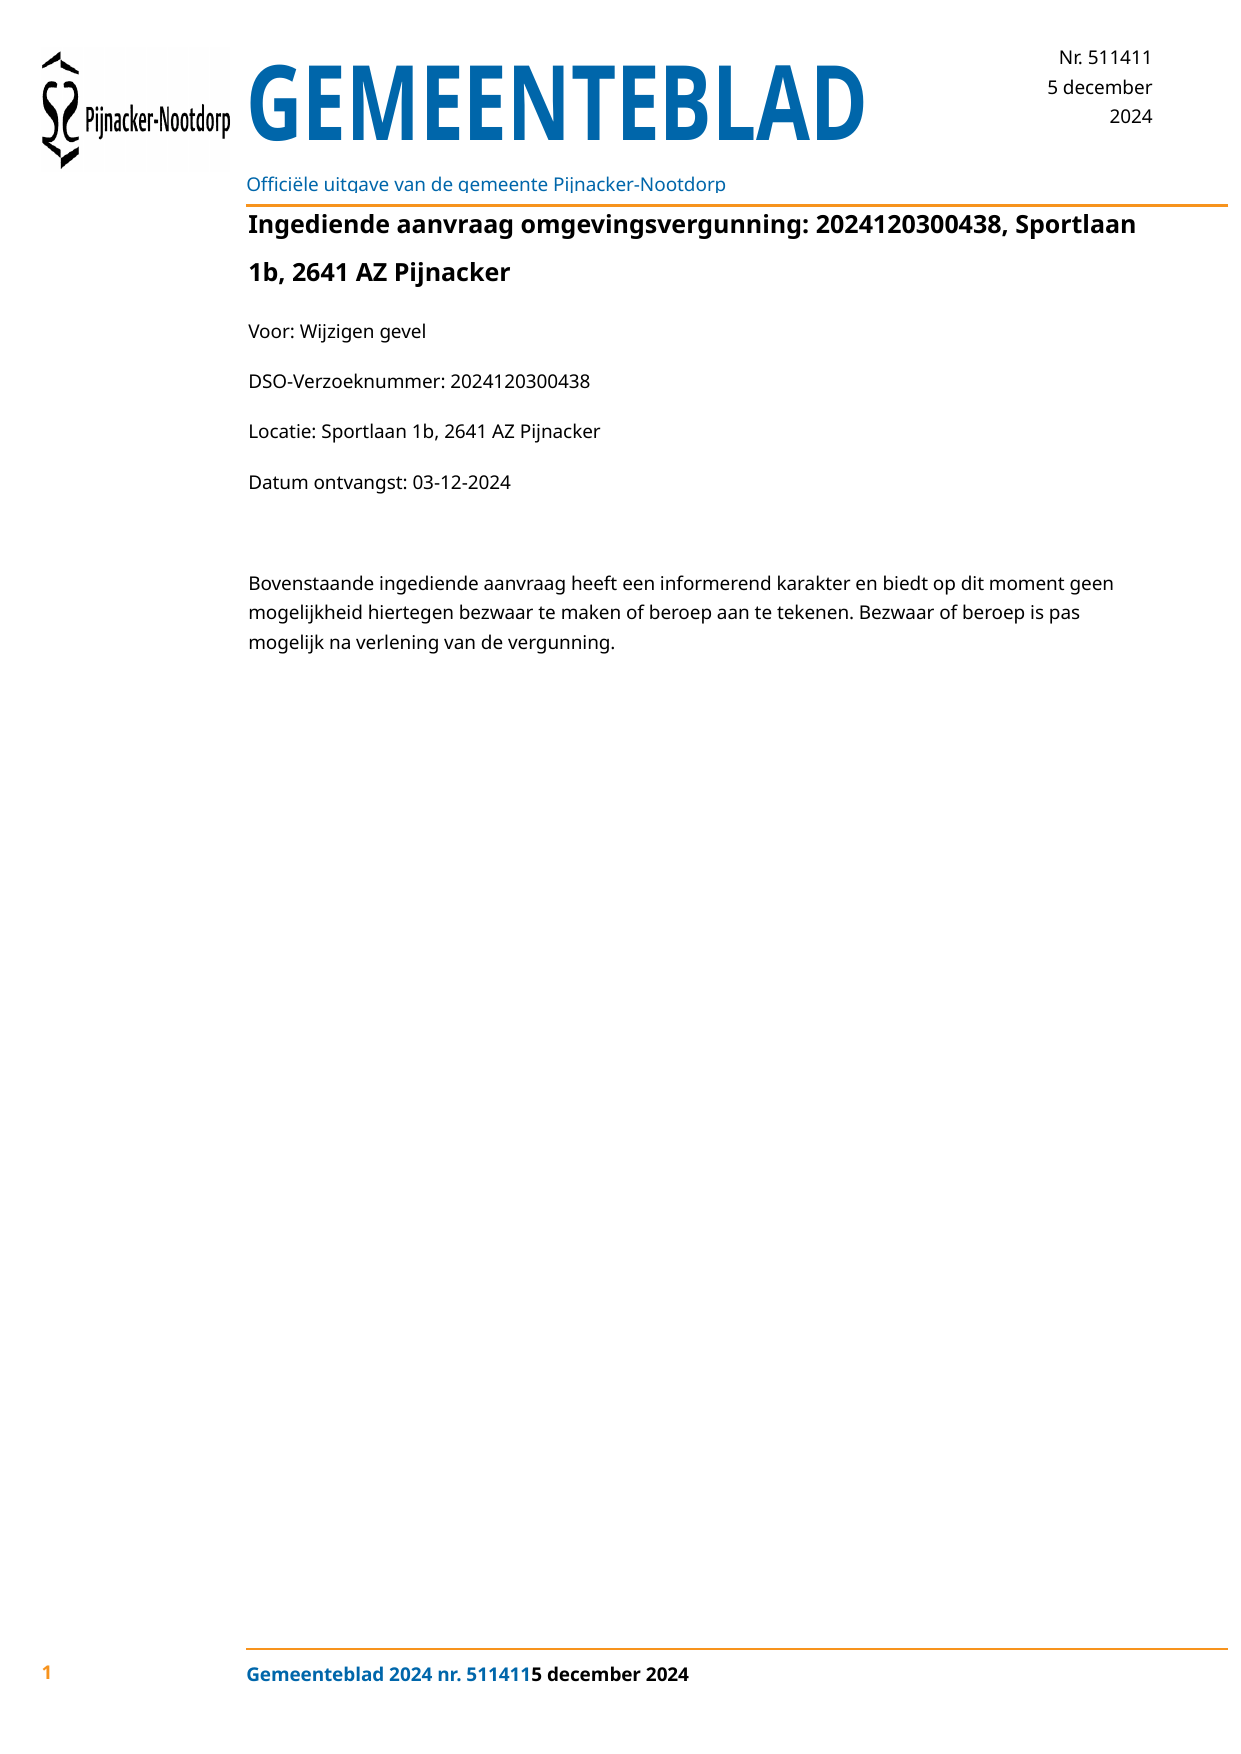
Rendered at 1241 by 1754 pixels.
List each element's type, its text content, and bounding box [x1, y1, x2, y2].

text Ingediende aanvraag omgevingsvergunning: 2024120300438, Sportlaan 1b, 2641 AZ Pijnacker [248, 207, 1152, 288]
text Voor: Wijzigen gevel [248, 318, 1152, 344]
picture [41, 47, 231, 172]
text Datum ontvangst: 03-12-2024 [248, 469, 1152, 495]
text Bovenstaande ingediende aanvraag heeft een informerend karakter en biedt op dit moment geen mogelijkheid hiertegen bezwaar te maken of beroep aan te tekenen. Bezwaar of beroep is pas mogelijk na verlening van de vergunning. [248, 570, 1152, 655]
text Locatie: Sportlaan 1b, 2641 AZ Pijnacker [248, 419, 1152, 444]
text DSO-Verzoeknummer: 2024120300438 [248, 368, 1152, 394]
